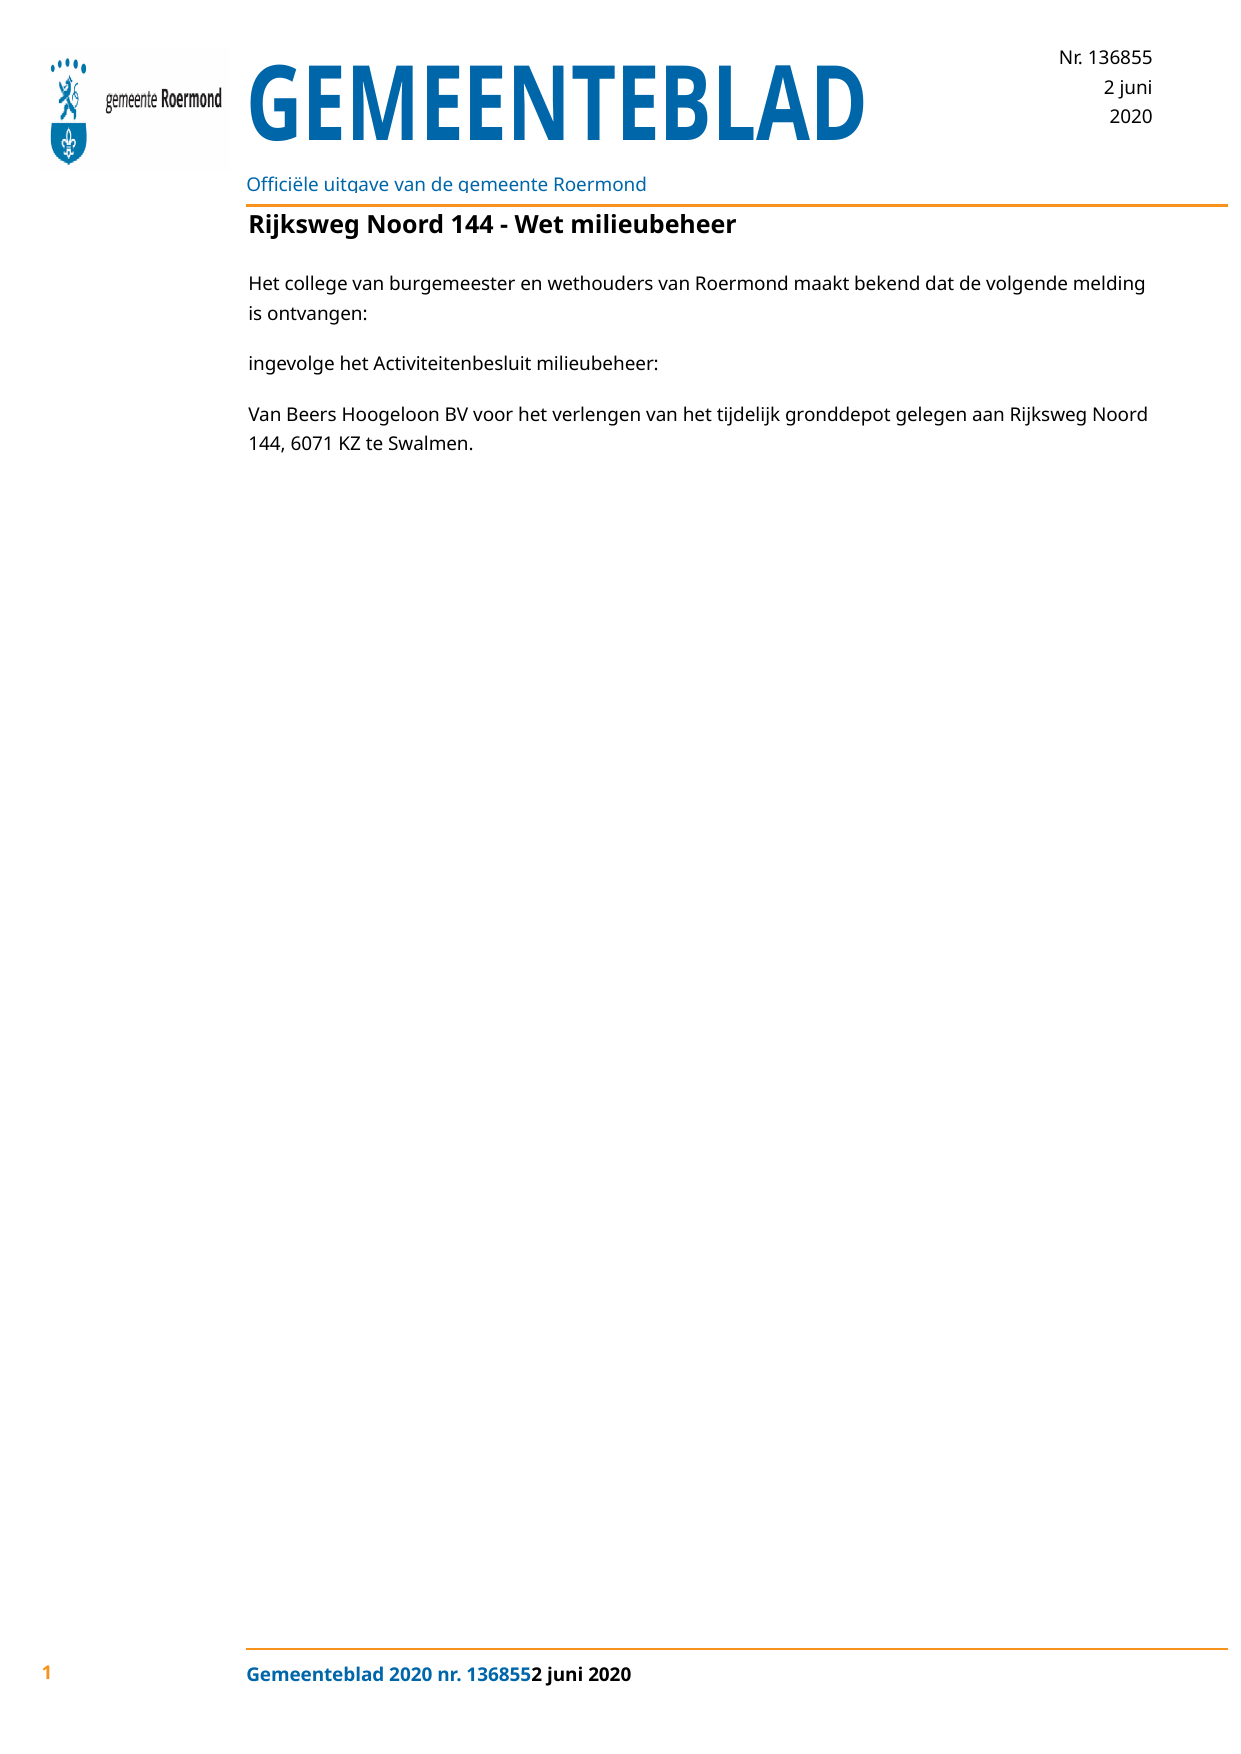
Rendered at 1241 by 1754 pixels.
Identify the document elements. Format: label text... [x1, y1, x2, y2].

picture [41, 47, 231, 172]
text Van Beers Hoogeloon BV voor het verlengen van het tijdelijk gronddepot gelegen aan Rijksweg Noord 144, 6071 KZ te Swalmen. [248, 401, 1152, 456]
text Het college van burgemeester en wethouders van Roermond maakt bekend dat de volgende melding is ontvangen: [248, 270, 1152, 326]
text ingevolge het Activiteitenbesluit milieubeheer: [248, 350, 1152, 376]
text Rijksweg Noord 144 - Wet milieubeheer [248, 207, 1152, 241]
